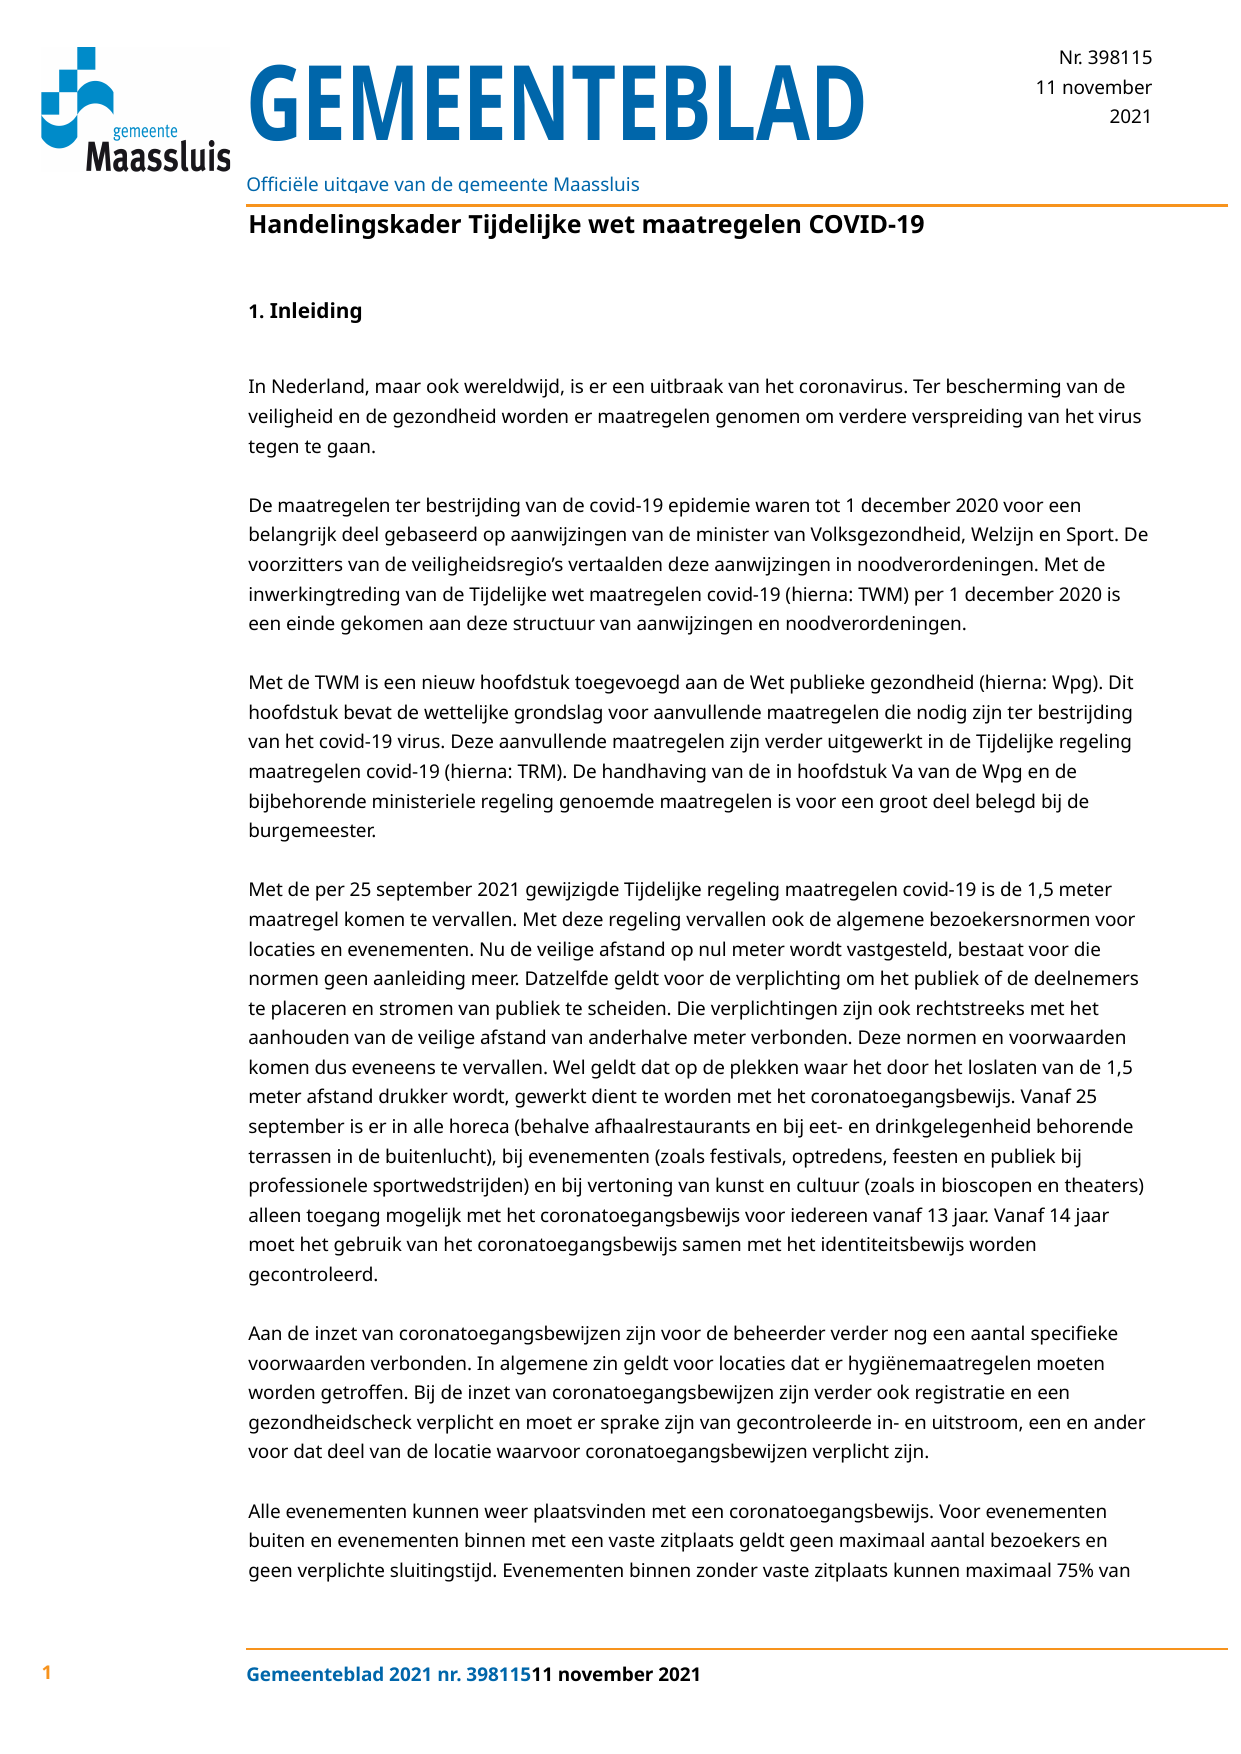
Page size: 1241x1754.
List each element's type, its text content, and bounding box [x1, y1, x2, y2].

text Handelingskader Tijdelijke wet maatregelen COVID-19 [248, 207, 1152, 241]
text In Nederland, maar ook wereldwijd, is er een uitbraak van het coronavirus. Ter bescherming van de veiligheid en de gezondheid worden er maatregelen genomen om verdere verspreiding van het virus tegen te gaan. [248, 374, 1152, 459]
picture [41, 47, 231, 172]
text De maatregelen ter bestrijding van de covid-19 epidemie waren tot 1 december 2020 voor een belangrijk deel gebaseerd op aanwijzingen van de minister van Volksgezondheid, Welzijn en Sport. De voorzitters van de veiligheidsregio’s vertaalden deze aanwijzingen in noodverordeningen. Met de inwerkingtreding van de Tijdelijke wet maatregelen covid-19 (hierna: TWM) per 1 december 2020 is een einde gekomen aan deze structuur van aanwijzingen en noodverordeningen. [248, 492, 1152, 636]
picture [41, 47, 77, 92]
text Alle evenementen kunnen weer plaatsvinden met een coronatoegangsbewijs. Voor evenementen buiten en evenementen binnen met een vaste zitplaats geldt geen maximaal aantal bezoekers en geen verplichte sluitingstijd. Evenementen binnen zonder vaste zitplaats kunnen maximaal 75% van [248, 1498, 1152, 1583]
text Met de per 25 september 2021 gewijzigde Tijdelijke regeling maatregelen covid-19 is de 1,5 meter maatregel komen te vervallen. Met deze regeling vervallen ook de algemene bezoekersnormen voor locaties en evenementen. Nu de veilige afstand op nul meter wordt vastgesteld, bestaat voor die normen geen aanleiding meer. Datzelfde geldt voor de verplichting om het publiek of de deelnemers te placeren en stromen van publiek te scheiden. Die verplichtingen zijn ook rechtstreeks met het aanhouden van de veilige afstand van anderhalve meter verbonden. Deze normen en voorwaarden komen dus eveneens te vervallen. Wel geldt dat op de plekken waar het door het loslaten van de 1,5 meter afstand drukker wordt, gewerkt dient te worden met het coronatoegangsbewijs. Vanaf 25 september is er in alle horeca (behalve afhaalrestaurants en bij eet- en drinkgelegenheid behorende terrassen in de buitenlucht), bij evenementen (zoals festivals, optredens, feesten en publiek bij professionele sportwedstrijden) en bij vertoning van kunst en cultuur (zoals in bioscopen en theaters) alleen toegang mogelijk met het coronatoegangsbewijs voor iedereen vanaf 13 jaar. Vanaf 14 jaar moet het gebruik van het coronatoegangsbewijs samen met het identiteitsbewijs worden gecontroleerd. [248, 877, 1152, 1287]
text Met de TWM is een nieuw hoofdstuk toegevoegd aan de Wet publieke gezondheid (hierna: Wpg). Dit hoofdstuk bevat de wettelijke grondslag voor aanvullende maatregelen die nodig zijn ter bestrijding van het covid-19 virus. Deze aanvullende maatregelen zijn verder uitgewerkt in de Tijdelijke regeling maatregelen covid-19 (hierna: TRM). De handhaving van de in hoofdstuk Va van de Wpg en de bijbehorende ministeriele regeling genoemde maatregelen is voor een groot deel belegd bij de burgemeester. [248, 669, 1152, 843]
text 1. Inleiding [248, 296, 1152, 324]
text Aan de inzet van coronatoegangsbewijzen zijn voor de beheerder verder nog een aantal specifieke voorwaarden verbonden. In algemene zin geldt voor locaties dat er hygiënemaatregelen moeten worden getroffen. Bij de inzet van coronatoegangsbewijzen zijn verder ook registratie en een gezondheidscheck verplicht en moet er sprake zijn van gecontroleerde in- en uitstroom, een en ander voor dat deel van de locatie waarvoor coronatoegangsbewijzen verplicht zijn. [248, 1320, 1152, 1464]
